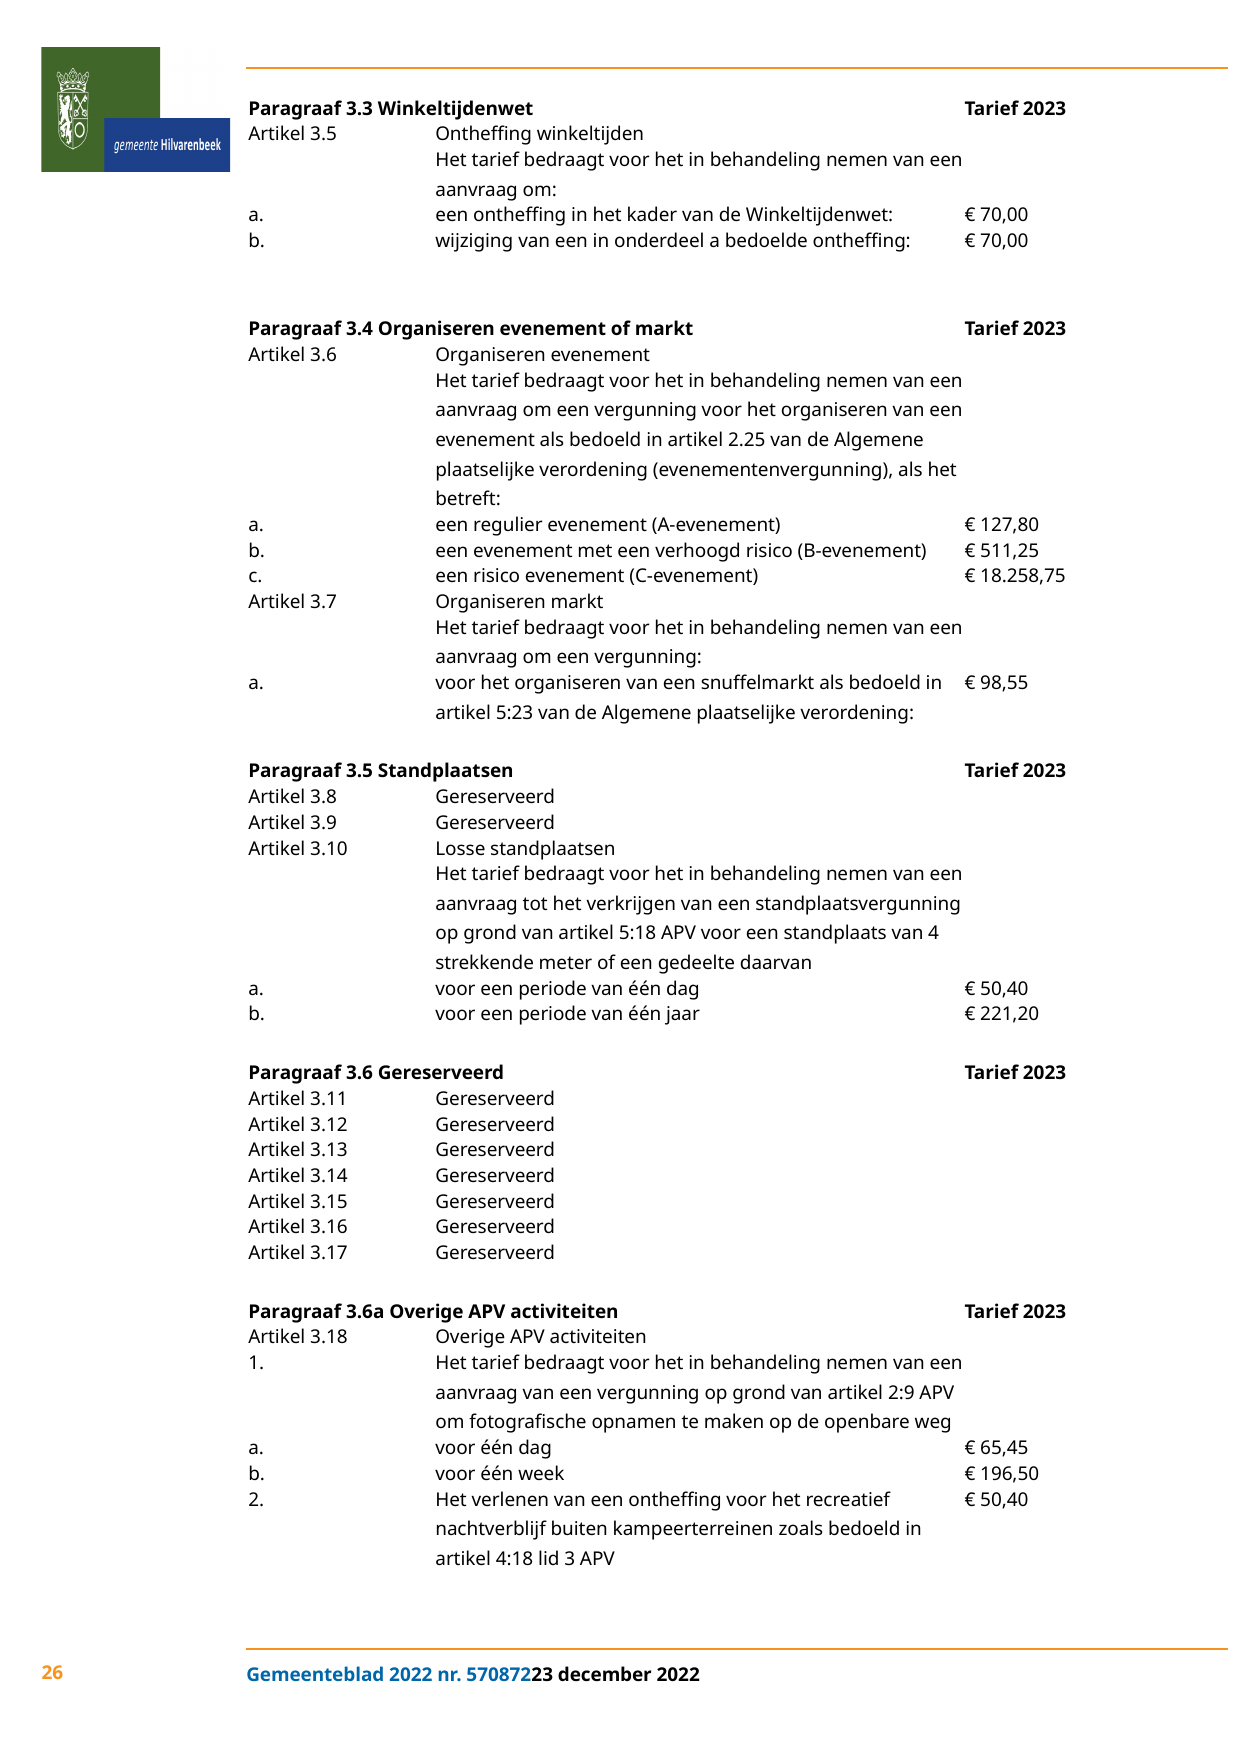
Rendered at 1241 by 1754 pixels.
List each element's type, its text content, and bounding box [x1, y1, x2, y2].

table_cell [964, 1239, 1152, 1265]
table_cell [964, 1214, 1152, 1239]
table_cell [964, 860, 1152, 975]
table_cell Het verlenen van een ontheffing voor het recreatief nachtverblijf buiten kampeerterreinen zoals bedoeld in artikel 4:18 lid 3 APV [435, 1486, 964, 1571]
table_cell b. [248, 227, 435, 253]
table_cell [964, 1188, 1152, 1214]
table_cell € 70,00 [964, 227, 1152, 253]
table_cell [248, 614, 435, 669]
table_header Tarief 2023 [964, 95, 1152, 121]
table_cell wijziging van een in onderdeel a bedoelde ontheffing: [435, 227, 964, 253]
table_cell Gereserveerd [435, 1188, 964, 1214]
table_cell € 50,40 [964, 975, 1152, 1001]
table_cell Artikel 3.15 [248, 1188, 435, 1214]
table_cell Ontheffing winkeltijden [435, 121, 964, 146]
table_header Tarief 2023 [964, 316, 1152, 341]
table_cell een ontheffing in het kader van de Winkeltijdenwet: [435, 202, 964, 227]
table_cell Het tarief bedraagt voor het in behandeling nemen van een aanvraag tot het verkrijgen van een standplaatsvergunning op grond van artikel 5:18 APV voor een standplaats van 4 strekkende meter of een gedeelte daarvan [435, 860, 964, 975]
table_cell [248, 860, 435, 975]
table_cell [964, 835, 1152, 860]
table_cell a. [248, 202, 435, 227]
table_cell [964, 1085, 1152, 1111]
table_cell Artikel 3.14 [248, 1162, 435, 1188]
table_cell [964, 1350, 1152, 1434]
table_cell [964, 146, 1152, 202]
table_cell b. [248, 1001, 435, 1026]
table_cell [248, 146, 435, 202]
table_cell € 70,00 [964, 202, 1152, 227]
table_cell Artikel 3.7 [248, 588, 435, 614]
table_cell voor het organiseren van een snuffelmarkt als bedoeld in artikel 5:23 van de Algemene plaatselijke verordening: [435, 669, 964, 724]
table_cell een risico evenement (C-evenement) [435, 563, 964, 588]
table_cell [964, 341, 1152, 367]
table_cell € 127,80 [964, 511, 1152, 537]
table_header Tarief 2023 [964, 758, 1152, 783]
table_cell € 196,50 [964, 1460, 1152, 1486]
table_cell Gereserveerd [435, 1136, 964, 1162]
table_header Tarief 2023 [964, 1298, 1152, 1324]
table_cell Gereserveerd [435, 1239, 964, 1265]
table_cell Artikel 3.12 [248, 1111, 435, 1136]
table_cell [964, 1111, 1152, 1136]
table_cell [248, 367, 435, 511]
table_cell Artikel 3.6 [248, 341, 435, 367]
table_header Paragraaf 3.6a Overige APV activiteiten [248, 1298, 964, 1324]
table_cell voor één dag [435, 1434, 964, 1460]
table_cell Artikel 3.9 [248, 809, 435, 835]
table_cell € 65,45 [964, 1434, 1152, 1460]
table_cell Artikel 3.5 [248, 121, 435, 146]
table_cell 2. [248, 1486, 435, 1571]
table_cell Gereserveerd [435, 1111, 964, 1136]
table_cell Gereserveerd [435, 1162, 964, 1188]
table_cell [964, 783, 1152, 809]
table_cell Gereserveerd [435, 809, 964, 835]
table_cell Het tarief bedraagt voor het in behandeling nemen van een aanvraag om een vergunning: [435, 614, 964, 669]
table_cell c. [248, 563, 435, 588]
table_cell 1. [248, 1350, 435, 1434]
table_cell Artikel 3.10 [248, 835, 435, 860]
picture [41, 47, 231, 172]
table_cell a. [248, 975, 435, 1001]
table_cell Artikel 3.13 [248, 1136, 435, 1162]
table_cell Artikel 3.17 [248, 1239, 435, 1265]
table_cell Het tarief bedraagt voor het in behandeling nemen van een aanvraag van een vergunning op grond van artikel 2:9 APV om fotografische opnamen te maken op de openbare weg [435, 1350, 964, 1434]
table_cell a. [248, 511, 435, 537]
table_cell Artikel 3.16 [248, 1214, 435, 1239]
table_cell [964, 1324, 1152, 1349]
table_cell voor één week [435, 1460, 964, 1486]
table_cell a. [248, 1434, 435, 1460]
table_cell € 98,55 [964, 669, 1152, 724]
table_cell [964, 614, 1152, 669]
table_cell [964, 367, 1152, 511]
table_header Paragraaf 3.3 Winkeltijdenwet [248, 95, 964, 121]
table_cell Losse standplaatsen [435, 835, 964, 860]
table_cell Organiseren markt [435, 588, 964, 614]
table_cell een evenement met een verhoogd risico (B-evenement) [435, 537, 964, 562]
table_cell voor een periode van één jaar [435, 1001, 964, 1026]
table_cell een regulier evenement (A-evenement) [435, 511, 964, 537]
table_header Tarief 2023 [964, 1059, 1152, 1085]
table_header Paragraaf 3.5 Standplaatsen [248, 758, 964, 783]
table_cell Het tarief bedraagt voor het in behandeling nemen van een aanvraag om: [435, 146, 964, 202]
table_cell Gereserveerd [435, 1085, 964, 1111]
table_header Paragraaf 3.6 Gereserveerd [248, 1059, 964, 1085]
table_cell [964, 588, 1152, 614]
table_cell € 511,25 [964, 537, 1152, 562]
table_cell [964, 1136, 1152, 1162]
table_cell Artikel 3.8 [248, 783, 435, 809]
table_cell b. [248, 537, 435, 562]
table_cell Gereserveerd [435, 1214, 964, 1239]
table_cell [964, 121, 1152, 146]
table_cell € 221,20 [964, 1001, 1152, 1026]
table_cell b. [248, 1460, 435, 1486]
table_cell Organiseren evenement [435, 341, 964, 367]
table_cell voor een periode van één dag [435, 975, 964, 1001]
table_cell Overige APV activiteiten [435, 1324, 964, 1349]
table_header Paragraaf 3.4 Organiseren evenement of markt [248, 316, 964, 341]
table_cell € 18.258,75 [964, 563, 1152, 588]
table_cell [964, 809, 1152, 835]
table_cell Het tarief bedraagt voor het in behandeling nemen van een aanvraag om een vergunning voor het organiseren van een evenement als bedoeld in artikel 2.25 van de Algemene plaatselijke verordening (evenementenvergunning), als het betreft: [435, 367, 964, 511]
table_cell [964, 1162, 1152, 1188]
table_cell Artikel 3.11 [248, 1085, 435, 1111]
table_cell Artikel 3.18 [248, 1324, 435, 1349]
table_cell € 50,40 [964, 1486, 1152, 1571]
table_cell Gereserveerd [435, 783, 964, 809]
table_cell a. [248, 669, 435, 724]
